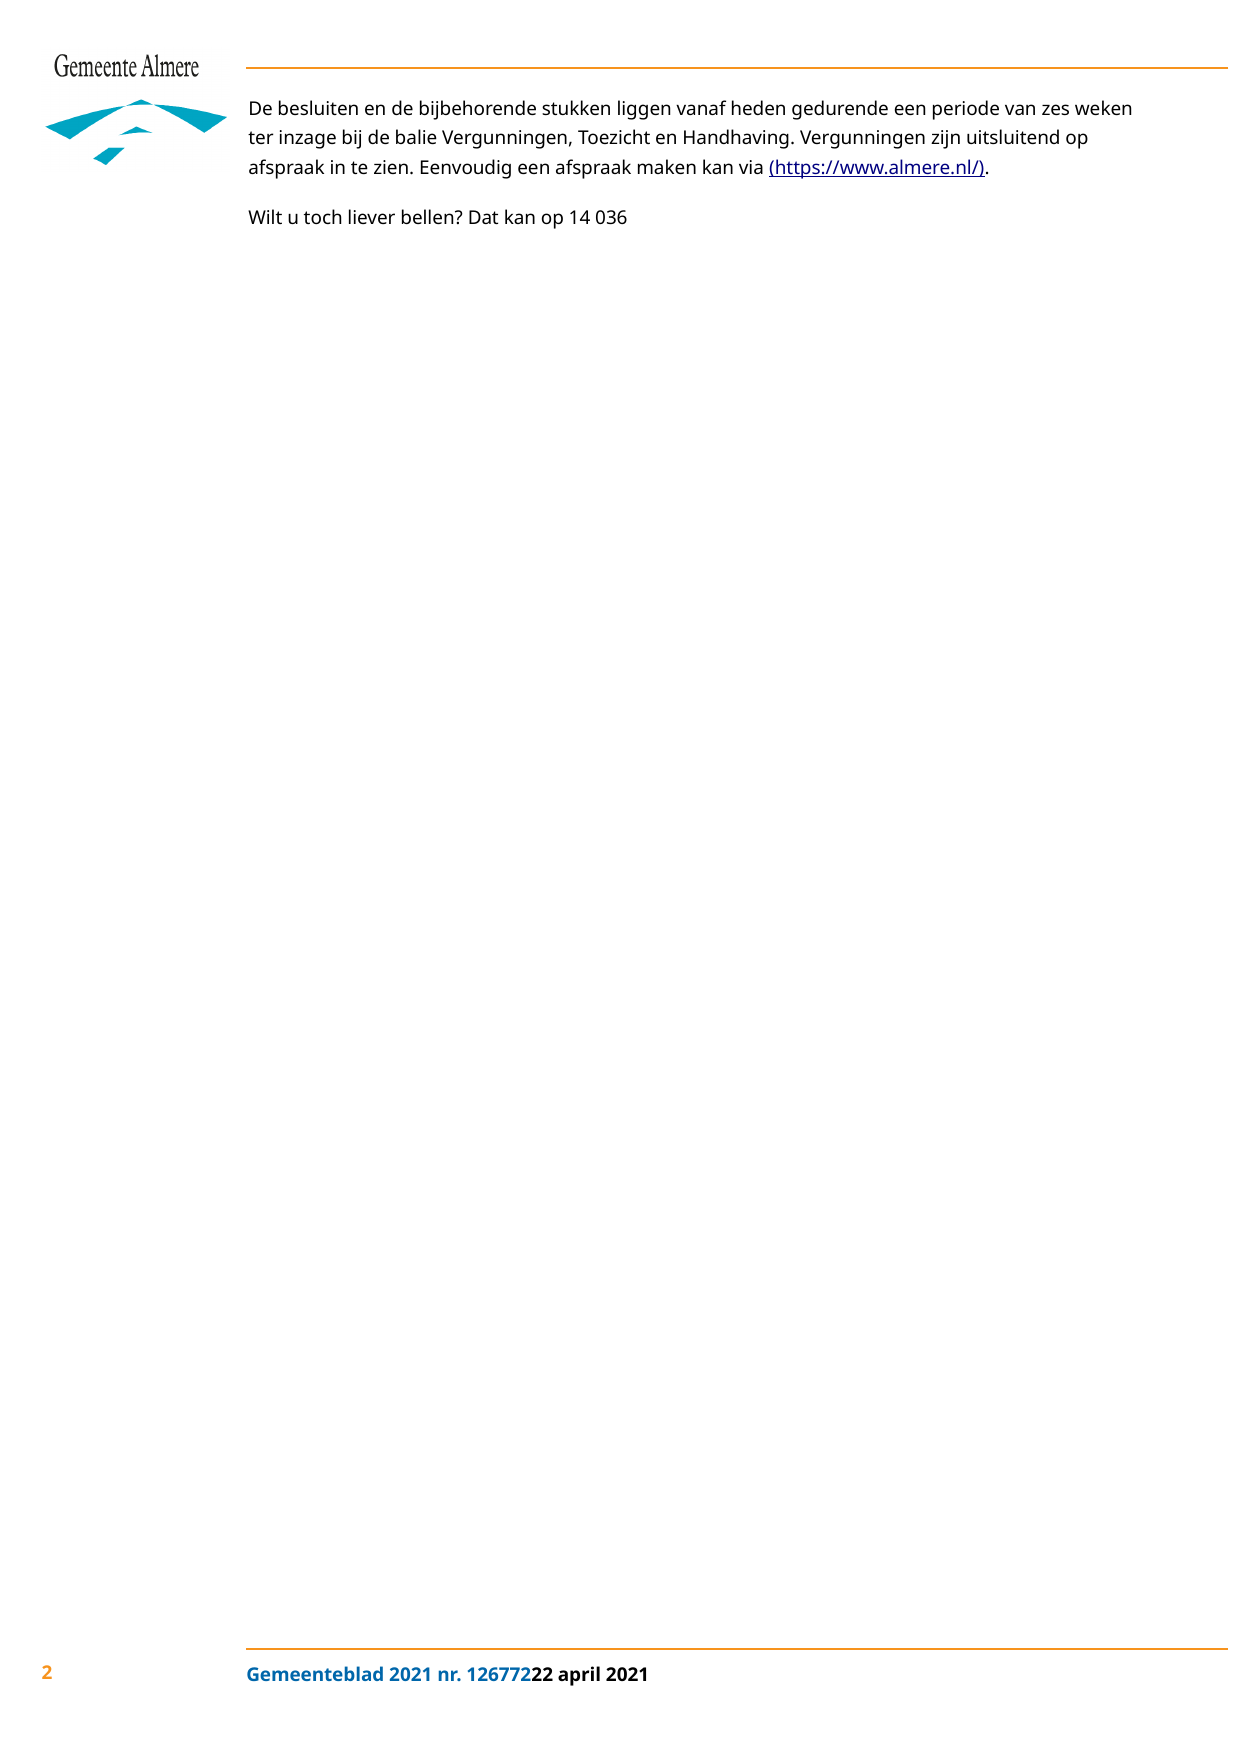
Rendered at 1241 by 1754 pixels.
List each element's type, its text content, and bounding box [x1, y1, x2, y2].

text De besluiten en de bijbehorende stukken liggen vanaf heden gedurende een periode van zes weken ter inzage bij de balie Vergunningen, Toezicht en Handhaving. Vergunningen zijn uitsluitend op afspraak in te zien. Eenvoudig een afspraak maken kan via (https://www.almere.nl/). [248, 95, 1152, 180]
text Wilt u toch liever bellen? Dat kan op 14 036 [248, 204, 1152, 230]
picture [41, 47, 231, 172]
